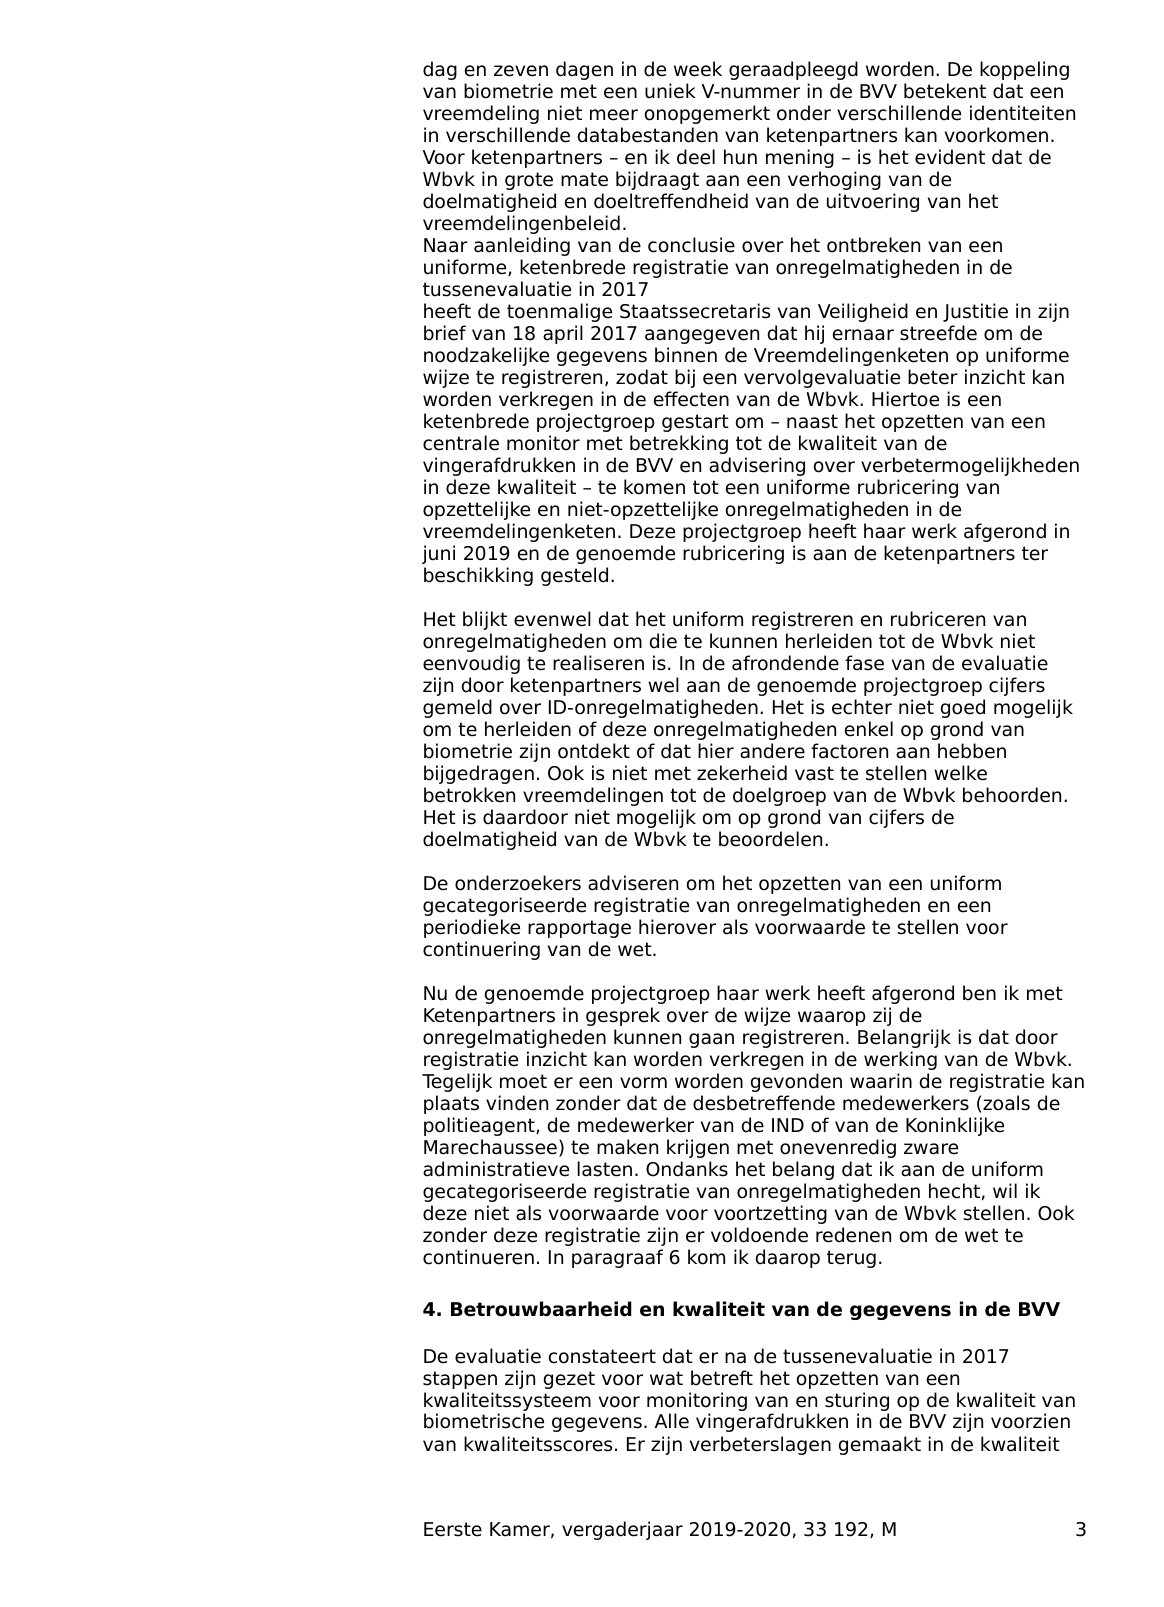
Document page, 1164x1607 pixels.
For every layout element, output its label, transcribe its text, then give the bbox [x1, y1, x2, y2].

text Het blijkt evenwel dat het uniform registreren en rubriceren van onregelmatigheden om die te kunnen herleiden tot de Wbvk niet eenvoudig te realiseren is. In de afrondende fase van de evaluatie zijn door ketenpartners wel aan de genoemde projectgroep cijfers gemeld over ID-onregelmatigheden. Het is echter niet goed mogelijk om te herleiden of deze onregelmatigheden enkel op grond van biometrie zijn ontdekt of dat hier andere factoren aan hebben bijgedragen. Ook is niet met zekerheid vast te stellen welke betrokken vreemdelingen tot de doelgroep van de Wbvk behoorden. Het is daardoor niet mogelijk om op grond van cijfers de doelmatigheid van de Wbvk te beoordelen. [422, 609, 1087, 851]
text Naar aanleiding van de conclusie over het ontbreken van een uniforme, ketenbrede registratie van onregelmatigheden in de tussenevaluatie in 2017 [422, 235, 1087, 301]
text dag en zeven dagen in de week geraadpleegd worden. De koppeling van biometrie met een uniek V-nummer in de BVV betekent dat een vreemdeling niet meer onopgemerkt onder verschillende identiteiten in verschillende databestanden van ketenpartners kan voorkomen. Voor ketenpartners – en ik deel hun mening – is het evident dat de Wbvk in grote mate bijdraagt aan een verhoging van de doelmatigheid en doeltreffendheid van de uitvoering van het vreemdelingenbeleid. [422, 59, 1087, 235]
text De onderzoekers adviseren om het opzetten van een uniform gecategoriseerde registratie van onregelmatigheden en een periodieke rapportage hierover als voorwaarde te stellen voor continuering van de wet. [422, 873, 1087, 961]
text heeft de toenmalige Staatssecretaris van Veiligheid en Justitie in zijn brief van 18 april 2017 aangegeven dat hij ernaar streefde om de noodzakelijke gegevens binnen de Vreemdelingenketen op uniforme wijze te registreren, zodat bij een vervolgevaluatie beter inzicht kan worden verkregen in de effecten van de Wbvk. Hiertoe is een ketenbrede projectgroep gestart om – naast het opzetten van een centrale monitor met betrekking tot de kwaliteit van de vingerafdrukken in de BVV en advisering over verbetermogelijkheden in deze kwaliteit – te komen tot een uniforme rubricering van opzettelijke en niet-opzettelijke onregelmatigheden in de vreemdelingenketen. Deze projectgroep heeft haar werk afgerond in juni 2019 en de genoemde rubricering is aan de ketenpartners ter beschikking gesteld. [422, 301, 1087, 587]
text Nu de genoemde projectgroep haar werk heeft afgerond ben ik met Ketenpartners in gesprek over de wijze waarop zij de onregelmatigheden kunnen gaan registreren. Belangrijk is dat door registratie inzicht kan worden verkregen in de werking van de Wbvk. Tegelijk moet er een vorm worden gevonden waarin de registratie kan plaats vinden zonder dat de desbetreffende medewerkers (zoals de politieagent, de medewerker van de IND of van de Koninklijke Marechaussee) te maken krijgen met onevenredig zware administratieve lasten. Ondanks het belang dat ik aan de uniform gecategoriseerde registratie van onregelmatigheden hecht, wil ik deze niet als voorwaarde voor voortzetting van de Wbvk stellen. Ook zonder deze registratie zijn er voldoende redenen om de wet te continueren. In paragraaf 6 kom ik daarop terug. [422, 983, 1087, 1268]
subtitle 4. Betrouwbaarheid en kwaliteit van de gegevens in de BVV [422, 1298, 1087, 1321]
text De evaluatie constateert dat er na de tussenevaluatie in 2017 stappen zijn gezet voor wat betreft het opzetten van een kwaliteitssysteem voor monitoring van en sturing op de kwaliteit van biometrische gegevens. Alle vingerafdrukken in de BVV zijn voorzien van kwaliteitsscores. Er zijn verbeterslagen gemaakt in de kwaliteit [422, 1346, 1087, 1455]
